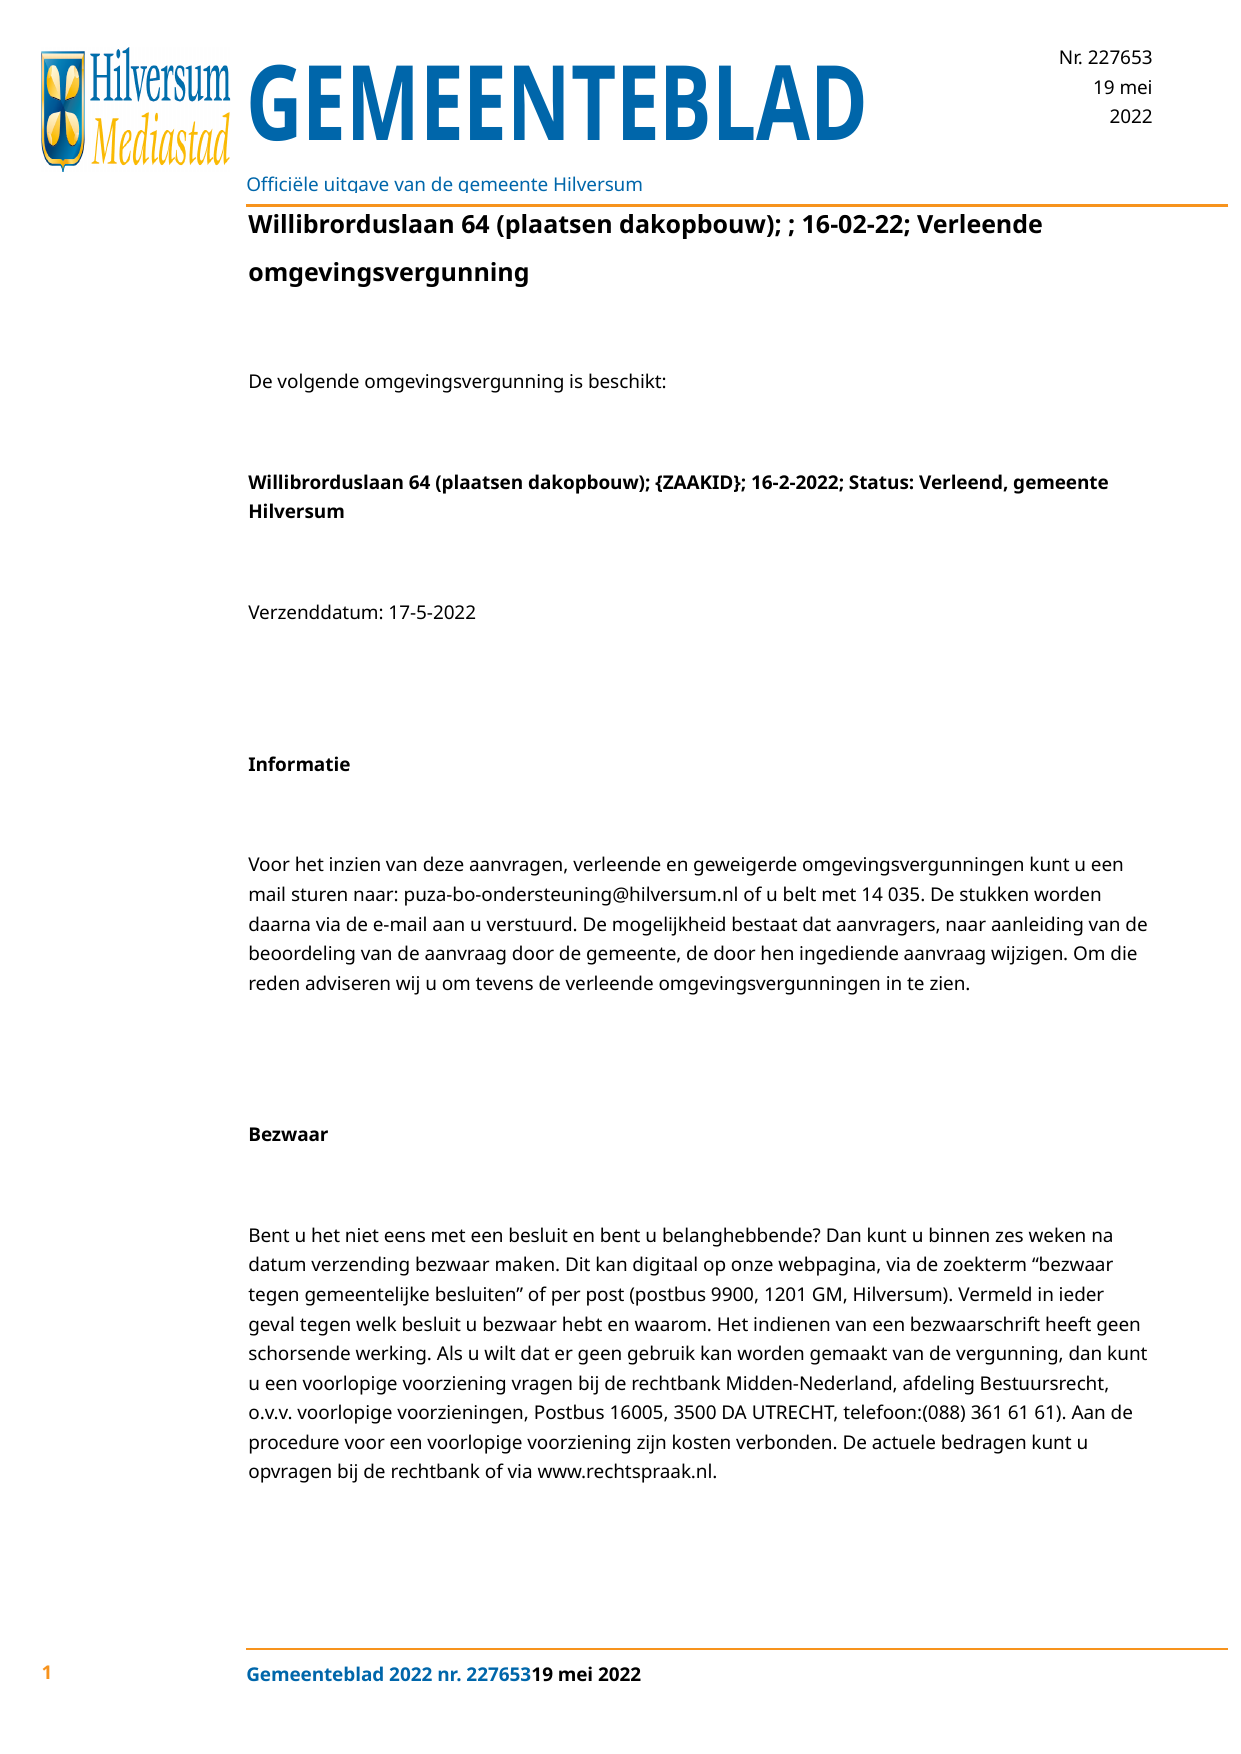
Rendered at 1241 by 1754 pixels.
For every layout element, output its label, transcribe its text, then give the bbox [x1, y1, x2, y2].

text De volgende omgevingsvergunning is beschikt: [248, 368, 1152, 394]
text Bent u het niet eens met een besluit en bent u belanghebbende? Dan kunt u binnen zes weken na datum verzending bezwaar maken. Dit kan digitaal op onze webpagina, via de zoekterm “bezwaar tegen gemeentelijke besluiten” of per post (postbus 9900, 1201 GM, Hilversum). Vermeld in ieder geval tegen welk besluit u bezwaar hebt en waarom. Het indienen van een bezwaarschrift heeft geen schorsende werking. Als u wilt dat er geen gebruik kan worden gemaakt van de vergunning, dan kunt u een voorlopige voorziening vragen bij de rechtbank Midden-Nederland, afdeling Bestuursrecht, o.v.v. voorlopige voorzieningen, Postbus 16005, 3500 DA UTRECHT, telefoon:(088) 361 61 61). Aan de procedure voor een voorlopige voorziening zijn kosten verbonden. De actuele bedragen kunt u opvragen bij de rechtbank of via www.rechtspraak.nl. [248, 1222, 1152, 1484]
text Informatie [248, 751, 1152, 777]
picture [41, 47, 231, 172]
text Willibrorduslaan 64 (plaatsen dakopbouw); ; 16-02-22; Verleende omgevingsvergunning [248, 207, 1152, 288]
text Verzenddatum: 17-5-2022 [248, 599, 1152, 625]
text Willibrorduslaan 64 (plaatsen dakopbouw); {ZAAKID}; 16-2-2022; Status: Verleend, gemeente Hilversum [248, 469, 1152, 524]
text Voor het inzien van deze aanvragen, verleende en geweigerde omgevingsvergunningen kunt u een mail sturen naar: puza-bo-ondersteuning@hilversum.nl of u belt met 14 035. De stukken worden daarna via de e-mail aan u verstuurd. De mogelijkheid bestaat dat aanvragers, naar aanleiding van de beoordeling van de aanvraag door de gemeente, de door hen ingediende aanvraag wijzigen. Om die reden adviseren wij u om tevens de verleende omgevingsvergunningen in te zien. [248, 852, 1152, 996]
text Bezwaar [248, 1121, 1152, 1147]
